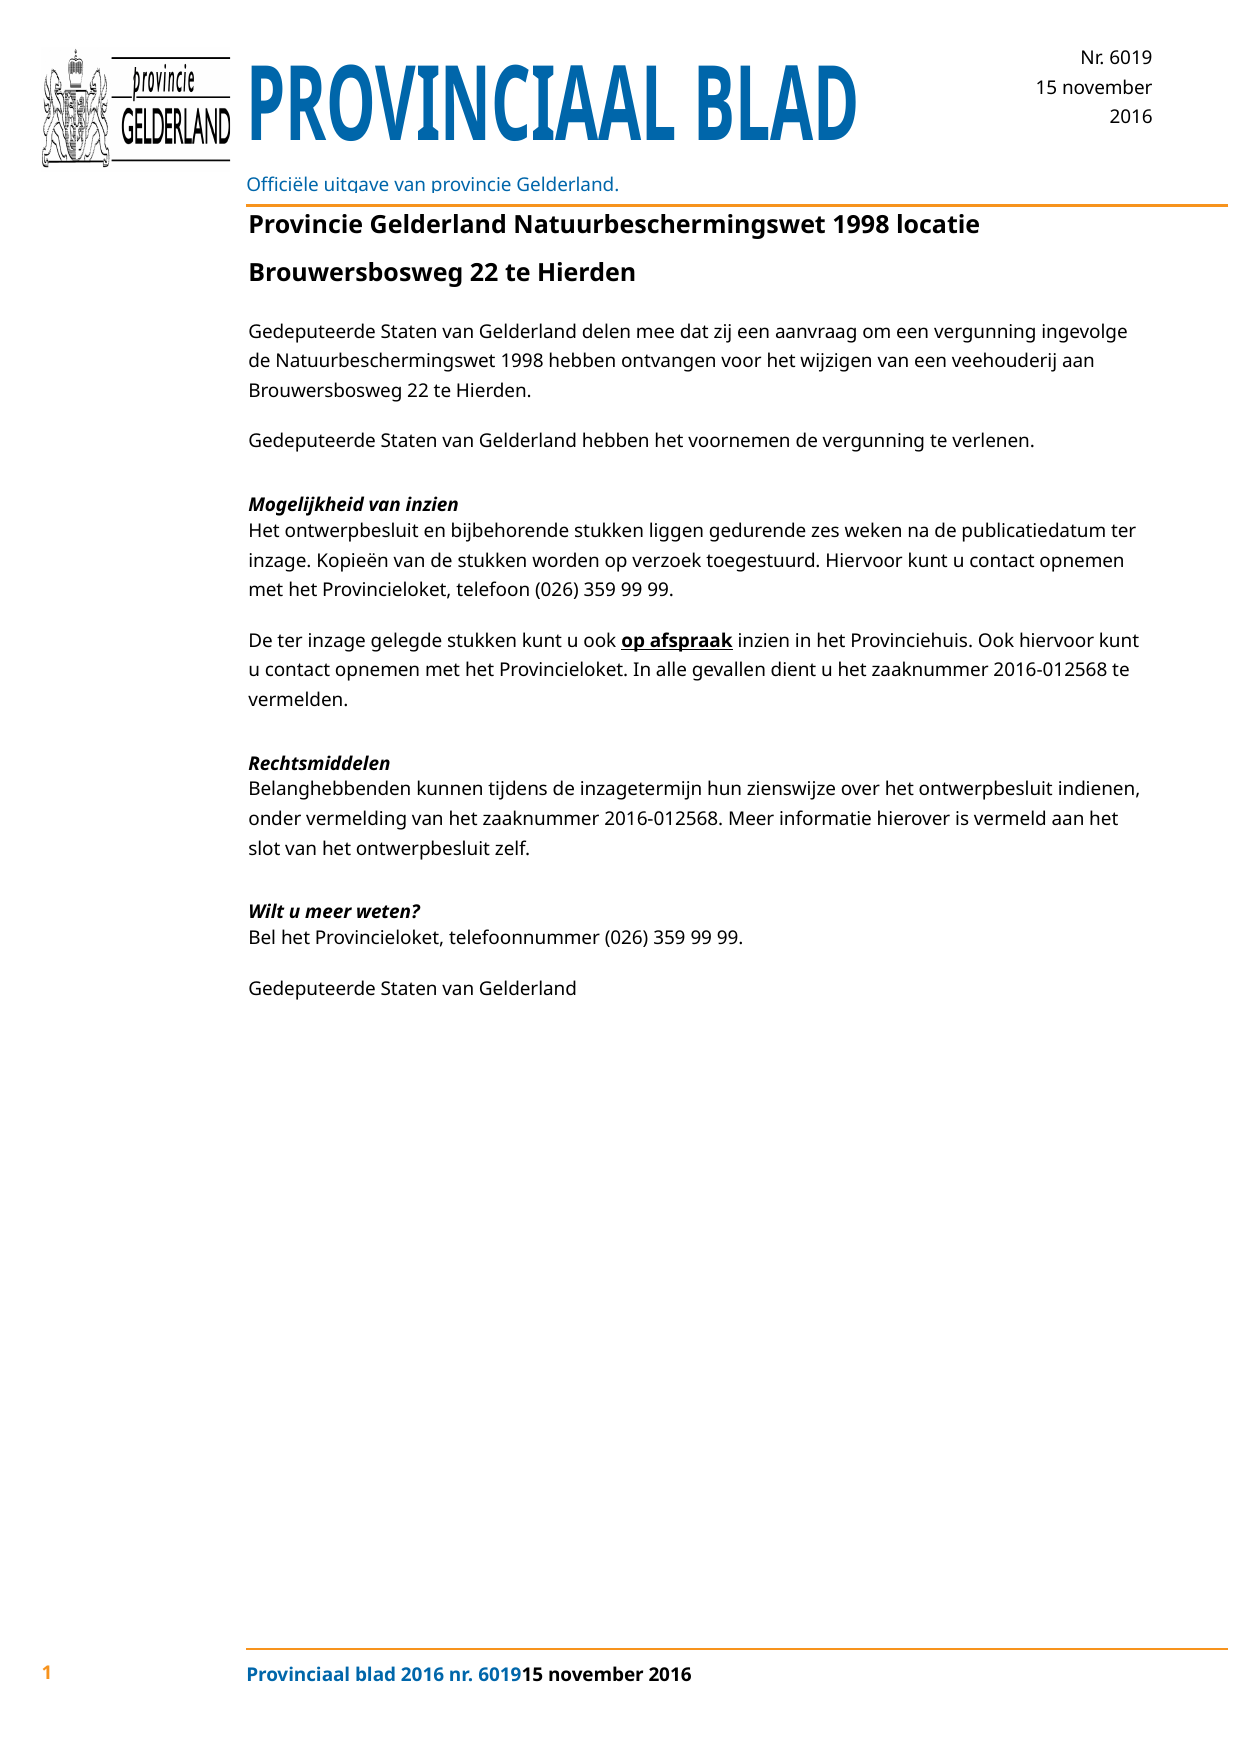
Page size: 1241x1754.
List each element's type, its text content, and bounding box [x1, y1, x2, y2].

text Provincie Gelderland Natuurbeschermingswet 1998 locatie Brouwersbosweg 22 te Hierden [248, 207, 1152, 288]
picture [41, 47, 231, 172]
text Rechtsmiddelen [248, 750, 1152, 776]
text Bel het Provincieloket, telefoonnummer (026) 359 99 99. [248, 924, 1152, 950]
text Gedeputeerde Staten van Gelderland hebben het voornemen de vergunning te verlenen. [248, 427, 1152, 453]
text Gedeputeerde Staten van Gelderland delen mee dat zij een aanvraag om een vergunning ingevolge de Natuurbeschermingswet 1998 hebben ontvangen voor het wijzigen van een veehouderij aan Brouwersbosweg 22 te Hierden. [248, 318, 1152, 403]
text Gedeputeerde Staten van Gelderland [248, 975, 1152, 1001]
text Het ontwerpbesluit en bijbehorende stukken liggen gedurende zes weken na de publicatiedatum ter inzage. Kopieën van de stukken worden op verzoek toegestuurd. Hiervoor kunt u contact opnemen met het Provincieloket, telefoon (026) 359 99 99. [248, 517, 1152, 602]
text Wilt u meer weten? [248, 899, 1152, 924]
text Mogelijkheid van inzien [248, 491, 1152, 517]
text Belanghebbenden kunnen tijdens de inzagetermijn hun zienswijze over het ontwerpbesluit indienen, onder vermelding van het zaaknummer 2016-012568. Meer informatie hierover is vermeld aan het slot van het ontwerpbesluit zelf. [248, 776, 1152, 861]
text De ter inzage gelegde stukken kunt u ook op afspraak inzien in het Provinciehuis. Ook hiervoor kunt u contact opnemen met het Provincieloket. In alle gevallen dient u het zaaknummer 2016-012568 te vermelden. [248, 627, 1152, 712]
